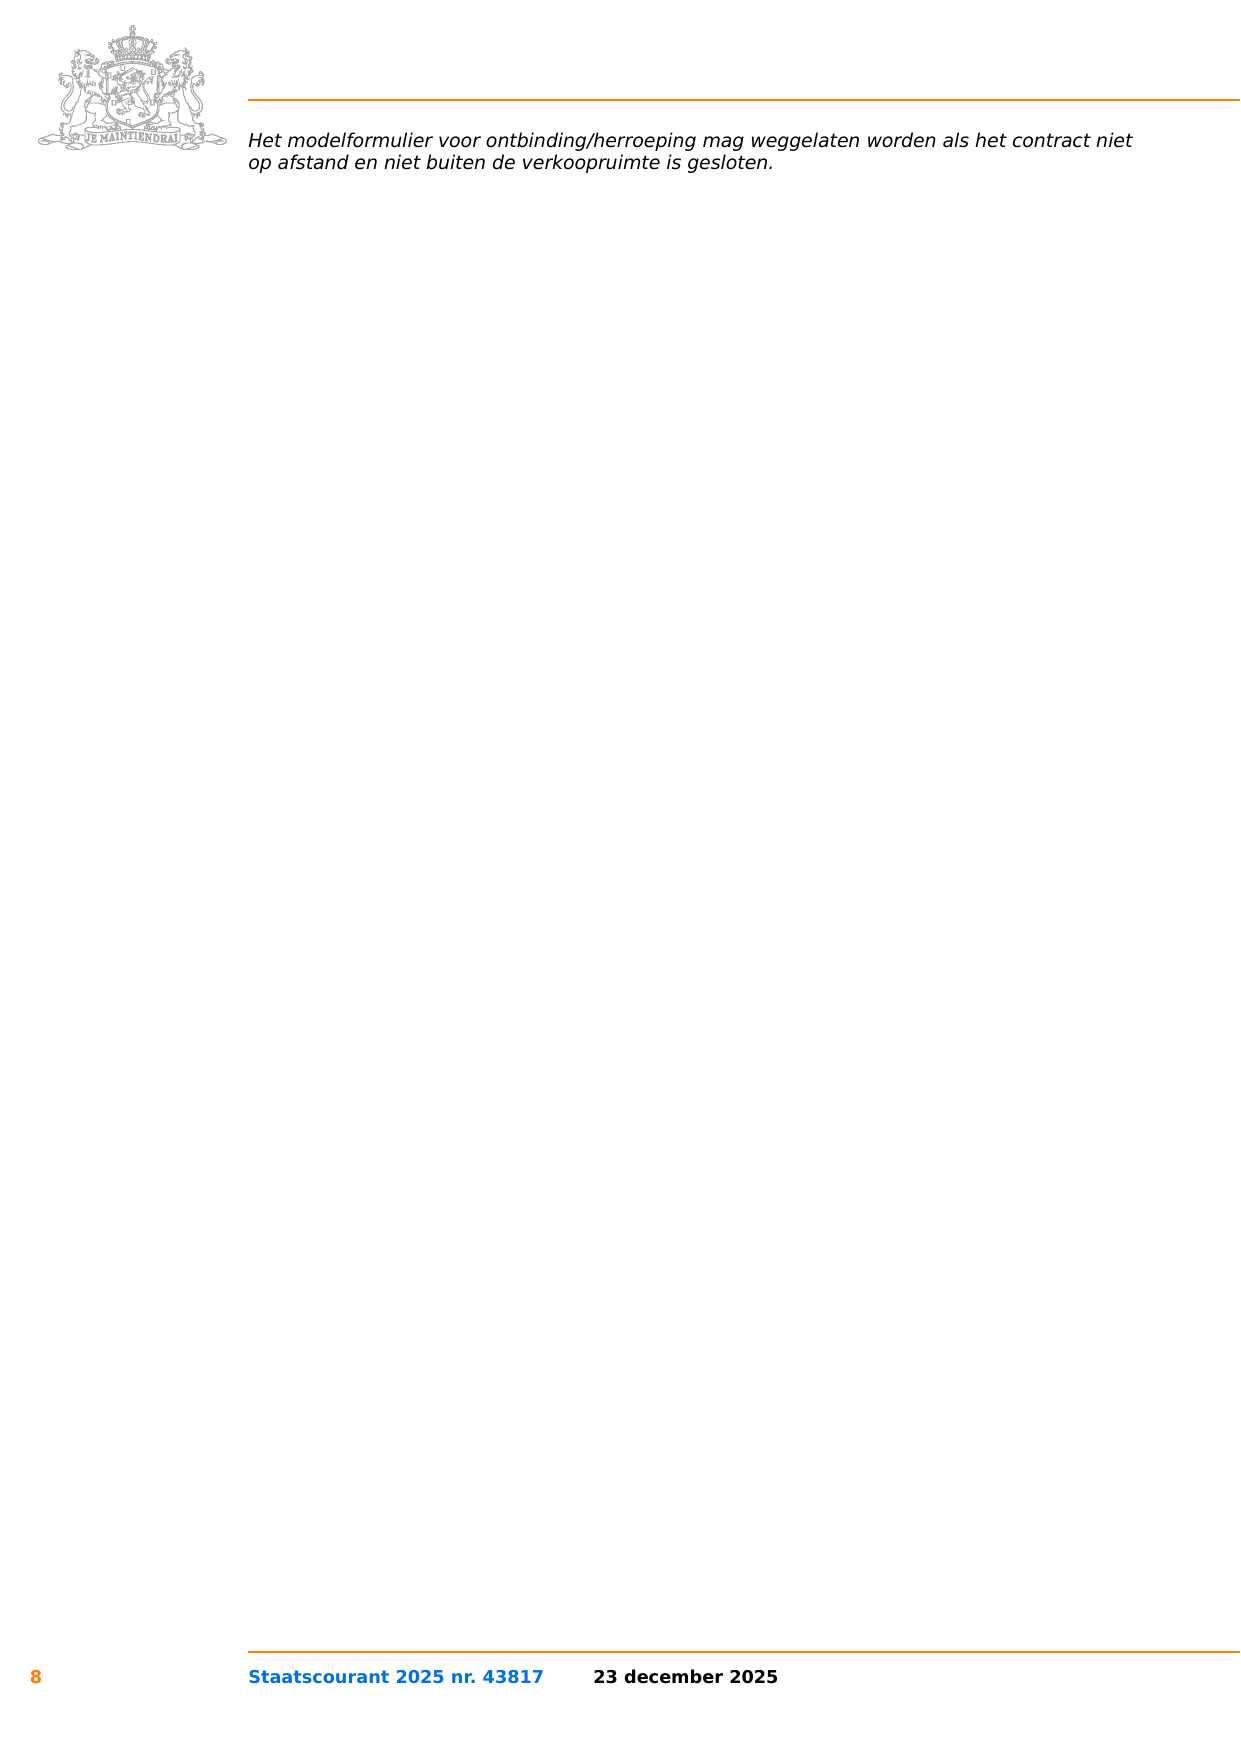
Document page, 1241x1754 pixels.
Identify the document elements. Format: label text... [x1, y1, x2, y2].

text Het modelformulier voor ontbinding/herroeping mag weggelaten worden als het contract niet op afstand en niet buiten de verkoopruimte is gesloten. [248, 130, 1163, 174]
picture [38, 25, 227, 150]
